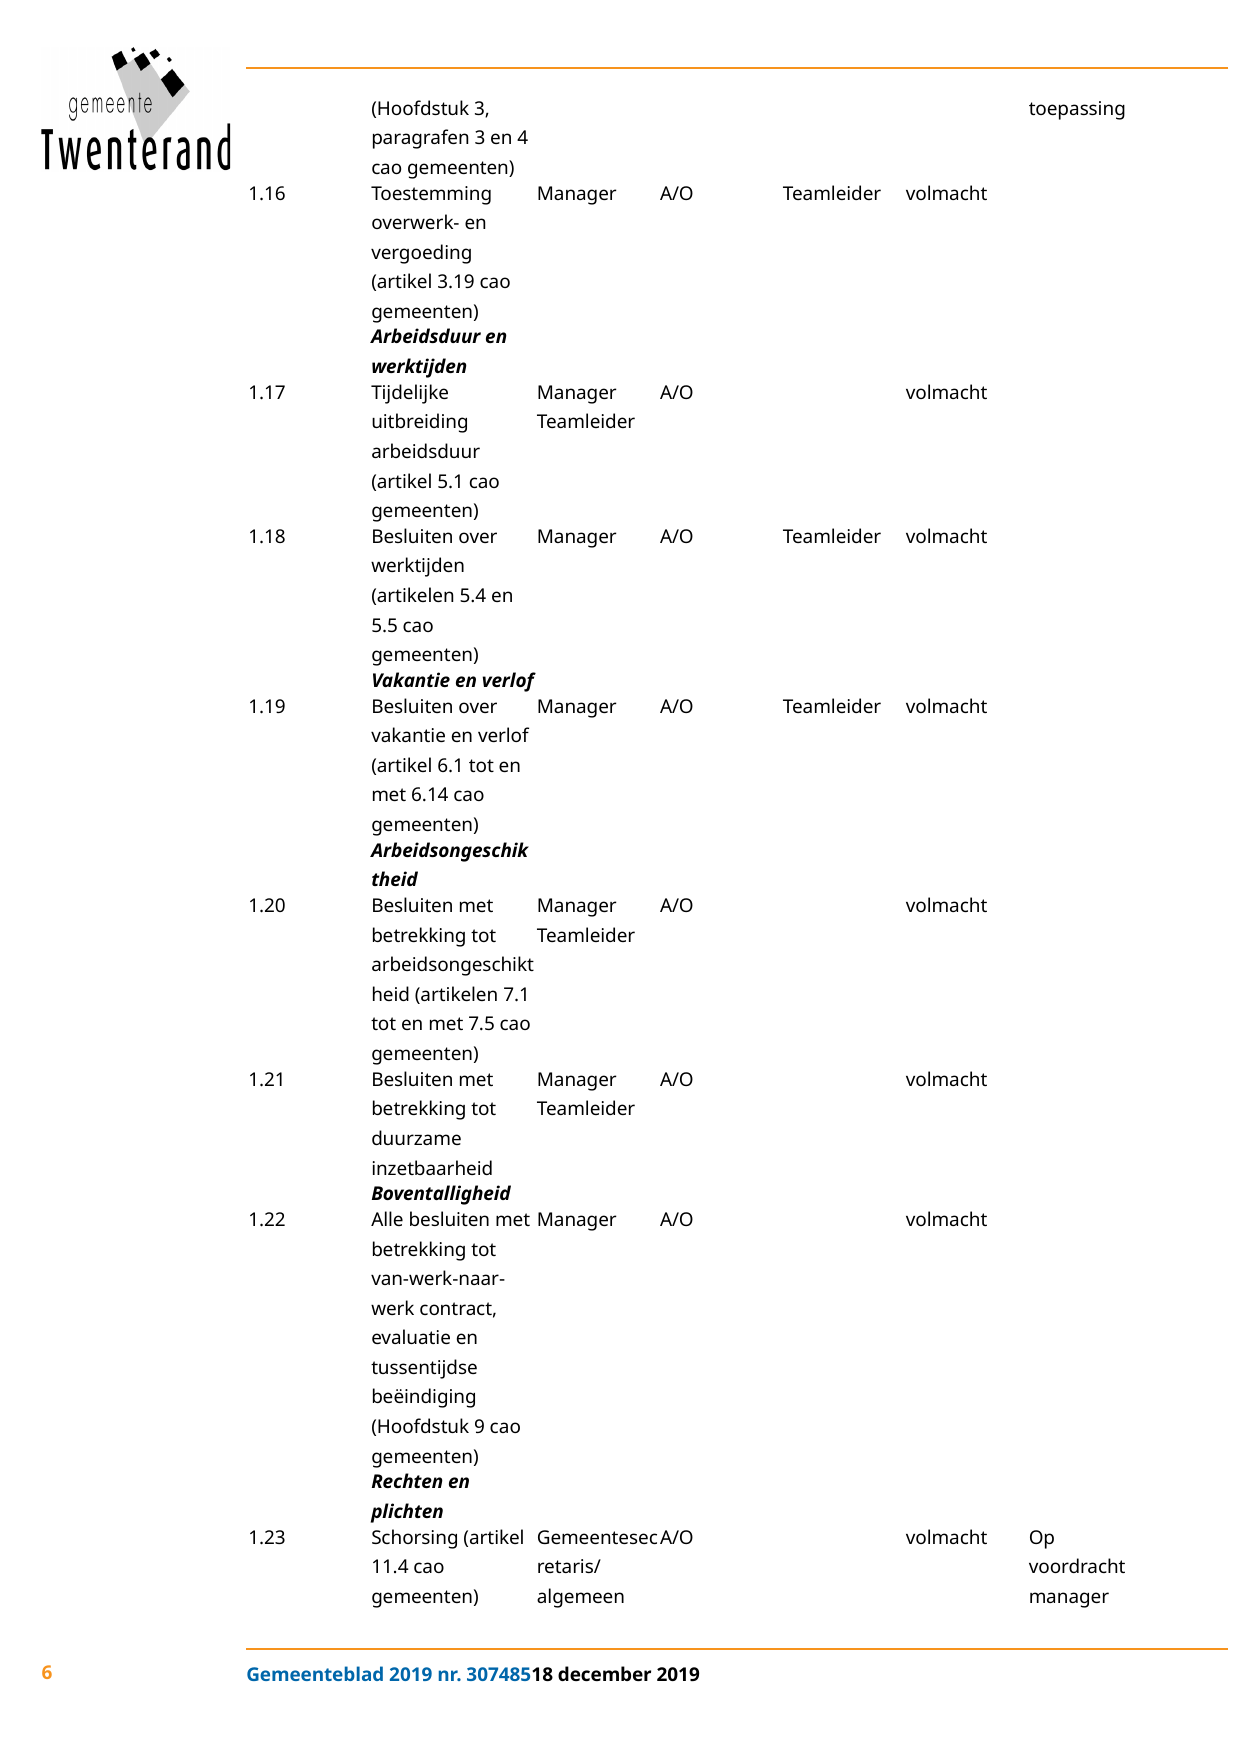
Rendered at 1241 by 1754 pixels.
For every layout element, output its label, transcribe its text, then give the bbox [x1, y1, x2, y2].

table_cell A/O [660, 1206, 783, 1468]
table_cell volmacht [906, 892, 1028, 1066]
table_cell 1.22 [248, 1206, 371, 1468]
table_cell [660, 1180, 783, 1206]
table_cell [783, 379, 906, 523]
table_cell toepassing [1029, 95, 1152, 180]
table_cell [248, 95, 371, 180]
table_cell [660, 324, 783, 379]
table_cell Arbeidsduur en werktijden [371, 324, 537, 379]
table_cell 1.23 [248, 1524, 371, 1609]
table_cell volmacht [906, 379, 1028, 523]
table_cell [906, 667, 1028, 693]
table_cell Teamleider [783, 180, 906, 324]
table_cell [537, 1469, 660, 1524]
table_cell A/O [660, 693, 783, 837]
table_cell [1029, 180, 1152, 324]
table_cell volmacht [906, 180, 1028, 324]
table_cell [1029, 1469, 1152, 1524]
table_cell volmacht [906, 523, 1028, 667]
table_cell A/O [660, 180, 783, 324]
table_cell Toestemming overwerk- en vergoeding (artikel 3.19 cao gemeenten) [371, 180, 537, 324]
picture [41, 47, 231, 172]
table_cell Vakantie en verlof [371, 667, 537, 693]
table_cell Besluiten met betrekking tot arbeidsongeschiktheid (artikelen 7.1 tot en met 7.5 cao gemeenten) [371, 892, 537, 1066]
table_cell [1029, 523, 1152, 667]
table_cell Teamleider [783, 523, 906, 667]
table_cell Manager [537, 180, 660, 324]
table_cell [783, 892, 906, 1066]
table_cell Besluiten over vakantie en verlof (artikel 6.1 tot en met 6.14 cao gemeenten) [371, 693, 537, 837]
table_cell Besluiten met betrekking tot duurzame inzetbaarheid [371, 1066, 537, 1180]
table_cell volmacht [906, 1066, 1028, 1180]
table_cell [537, 837, 660, 892]
table_cell Manager Teamleider [537, 892, 660, 1066]
table_cell Manager Teamleider [537, 379, 660, 523]
table_cell Arbeidsongeschiktheid [371, 837, 537, 892]
table_cell [1029, 1066, 1152, 1180]
table_cell [660, 837, 783, 892]
table_cell [248, 1180, 371, 1206]
table_cell Teamleider [783, 693, 906, 837]
table_cell [537, 667, 660, 693]
table_cell 1.21 [248, 1066, 371, 1180]
table_cell A/O [660, 892, 783, 1066]
table_cell [537, 1180, 660, 1206]
table_cell Gemeentesecretaris/ algemeen [537, 1524, 660, 1609]
table_cell Manager Teamleider [537, 1066, 660, 1180]
table_cell Rechten en plichten [371, 1469, 537, 1524]
table_cell [537, 95, 660, 180]
table_cell Alle besluiten met betrekking tot van-werk-naar-werk contract, evaluatie en tussentijdse beëindiging (Hoofdstuk 9 cao gemeenten) [371, 1206, 537, 1468]
table_cell [537, 324, 660, 379]
table_cell volmacht [906, 1524, 1028, 1609]
table_cell Boventalligheid [371, 1180, 537, 1206]
table_cell Op voordracht manager [1029, 1524, 1152, 1609]
table_cell A/O [660, 1066, 783, 1180]
table_cell [906, 837, 1028, 892]
table_cell [660, 667, 783, 693]
table_cell [1029, 837, 1152, 892]
table_cell [1029, 892, 1152, 1066]
table_cell 1.16 [248, 180, 371, 324]
table_cell Manager [537, 693, 660, 837]
table_cell Besluiten over werktijden (artikelen 5.4 en 5.5 cao gemeenten) [371, 523, 537, 667]
table_cell Tijdelijke uitbreiding arbeidsduur (artikel 5.1 cao gemeenten) [371, 379, 537, 523]
table_cell [1029, 324, 1152, 379]
table_cell volmacht [906, 1206, 1028, 1468]
table_cell [783, 1469, 906, 1524]
table_cell [783, 95, 906, 180]
table_cell [1029, 693, 1152, 837]
table_cell 1.19 [248, 693, 371, 837]
table_cell 1.20 [248, 892, 371, 1066]
table_cell [248, 324, 371, 379]
table_cell 1.17 [248, 379, 371, 523]
table_cell [783, 324, 906, 379]
table_cell [783, 1524, 906, 1609]
table_cell [660, 1469, 783, 1524]
table_cell [1029, 667, 1152, 693]
table_cell [660, 95, 783, 180]
table_cell 1.18 [248, 523, 371, 667]
table_cell Manager [537, 1206, 660, 1468]
table_cell (Hoofdstuk 3, paragrafen 3 en 4 cao gemeenten) [371, 95, 537, 180]
table_cell volmacht [906, 693, 1028, 837]
table_cell [1029, 379, 1152, 523]
table_cell [783, 1206, 906, 1468]
table_cell [248, 667, 371, 693]
table_cell [1029, 1206, 1152, 1468]
table_cell [783, 837, 906, 892]
table_cell A/O [660, 1524, 783, 1609]
table_cell [783, 667, 906, 693]
table_cell [906, 324, 1028, 379]
table_cell [248, 1469, 371, 1524]
table_cell [783, 1066, 906, 1180]
table_cell A/O [660, 379, 783, 523]
table_cell Manager [537, 523, 660, 667]
table_cell [906, 1469, 1028, 1524]
table_cell A/O [660, 523, 783, 667]
table_cell [783, 1180, 906, 1206]
table_cell [906, 95, 1028, 180]
table_cell [1029, 1180, 1152, 1206]
table_cell [248, 837, 371, 892]
table_cell Schorsing (artikel 11.4 cao gemeenten) [371, 1524, 537, 1609]
table_cell [906, 1180, 1028, 1206]
